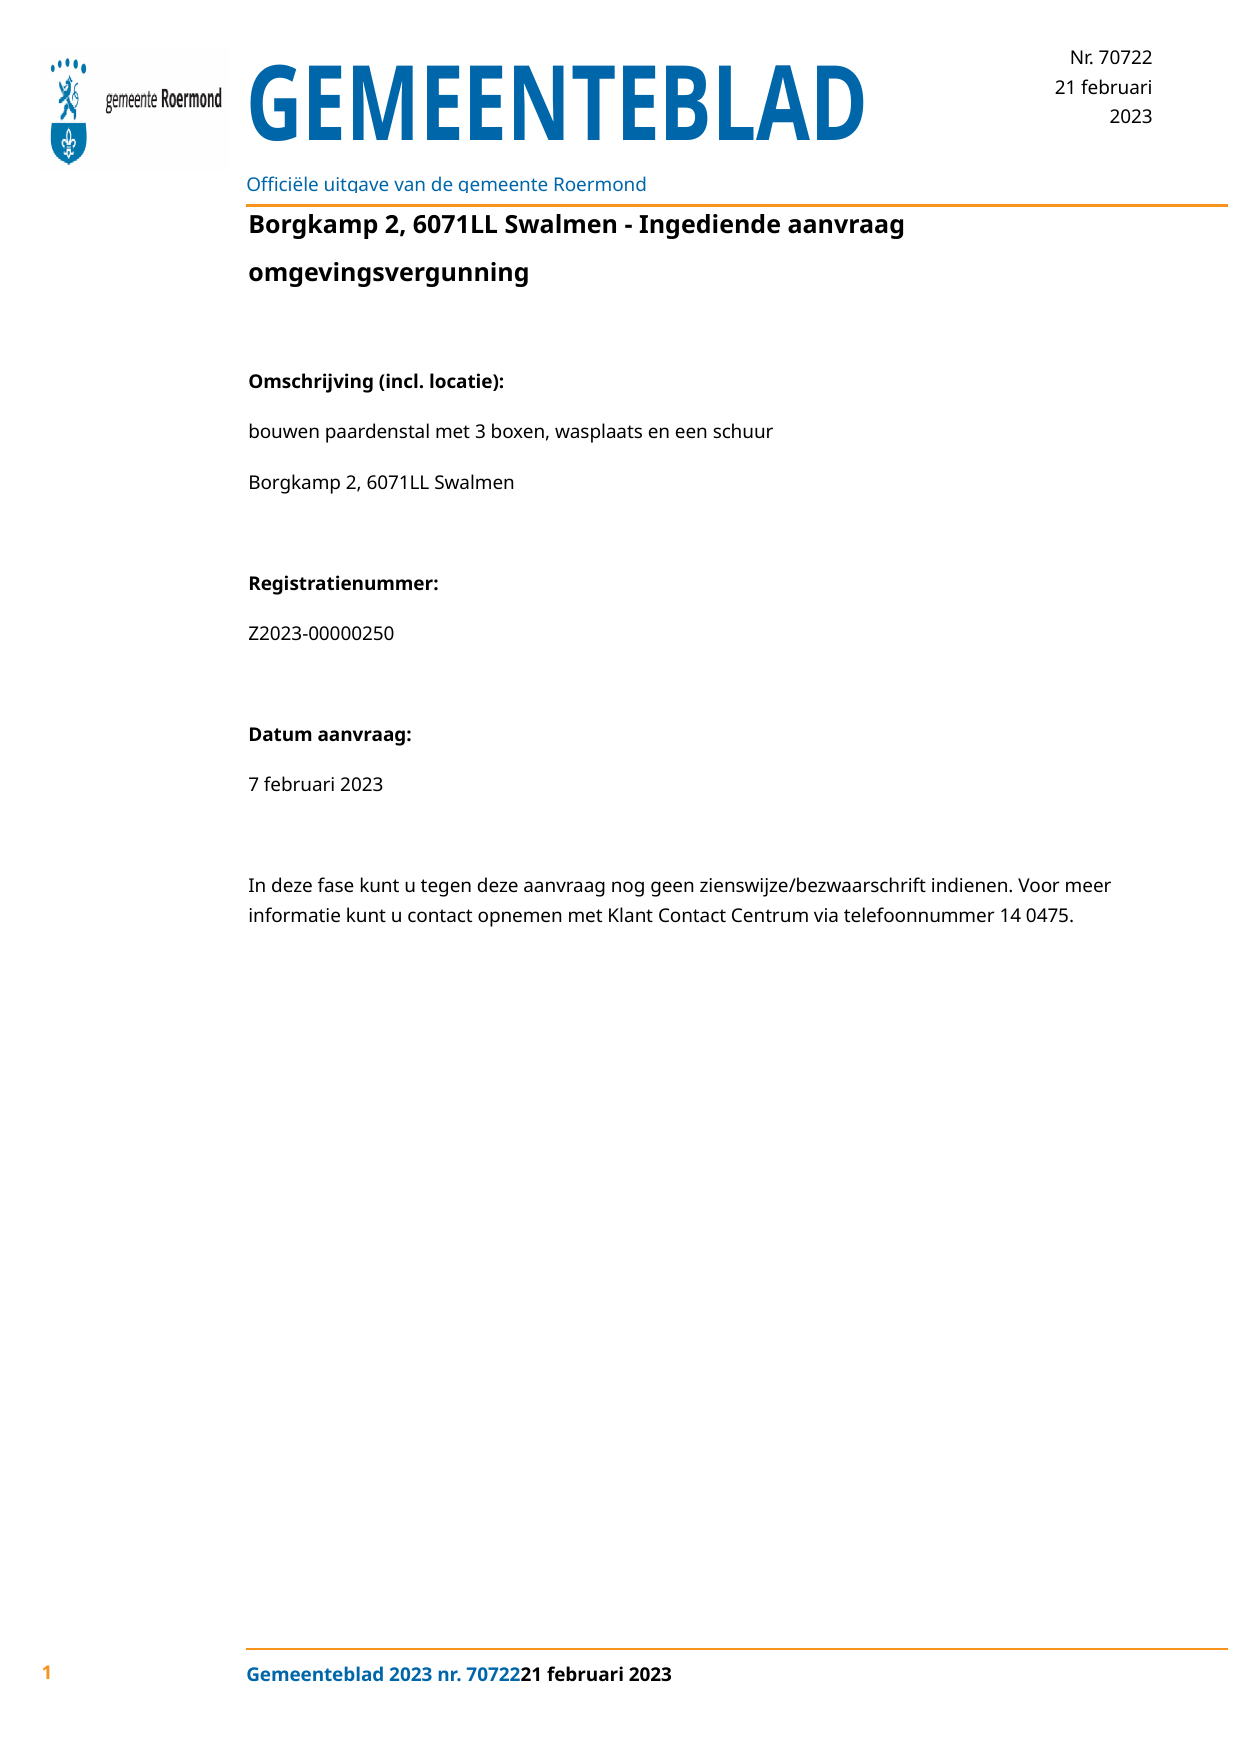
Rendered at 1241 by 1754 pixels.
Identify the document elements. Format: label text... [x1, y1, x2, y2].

text In deze fase kunt u tegen deze aanvraag nog geen zienswijze/bezwaarschrift indienen. Voor meer informatie kunt u contact opnemen met Klant Contact Centrum via telefoonnummer 14 0475. [248, 872, 1152, 928]
text Omschrijving (incl. locatie): [248, 368, 1152, 394]
text Borgkamp 2, 6071LL Swalmen [248, 469, 1152, 495]
picture [41, 47, 231, 172]
text Z2023-00000250 [248, 620, 1152, 646]
text 7 februari 2023 [248, 772, 1152, 797]
text Registratienummer: [248, 570, 1152, 596]
text bouwen paardenstal met 3 boxen, wasplaats en een schuur [248, 419, 1152, 444]
text Borgkamp 2, 6071LL Swalmen - Ingediende aanvraag omgevingsvergunning [248, 207, 1152, 288]
text Datum aanvraag: [248, 721, 1152, 747]
